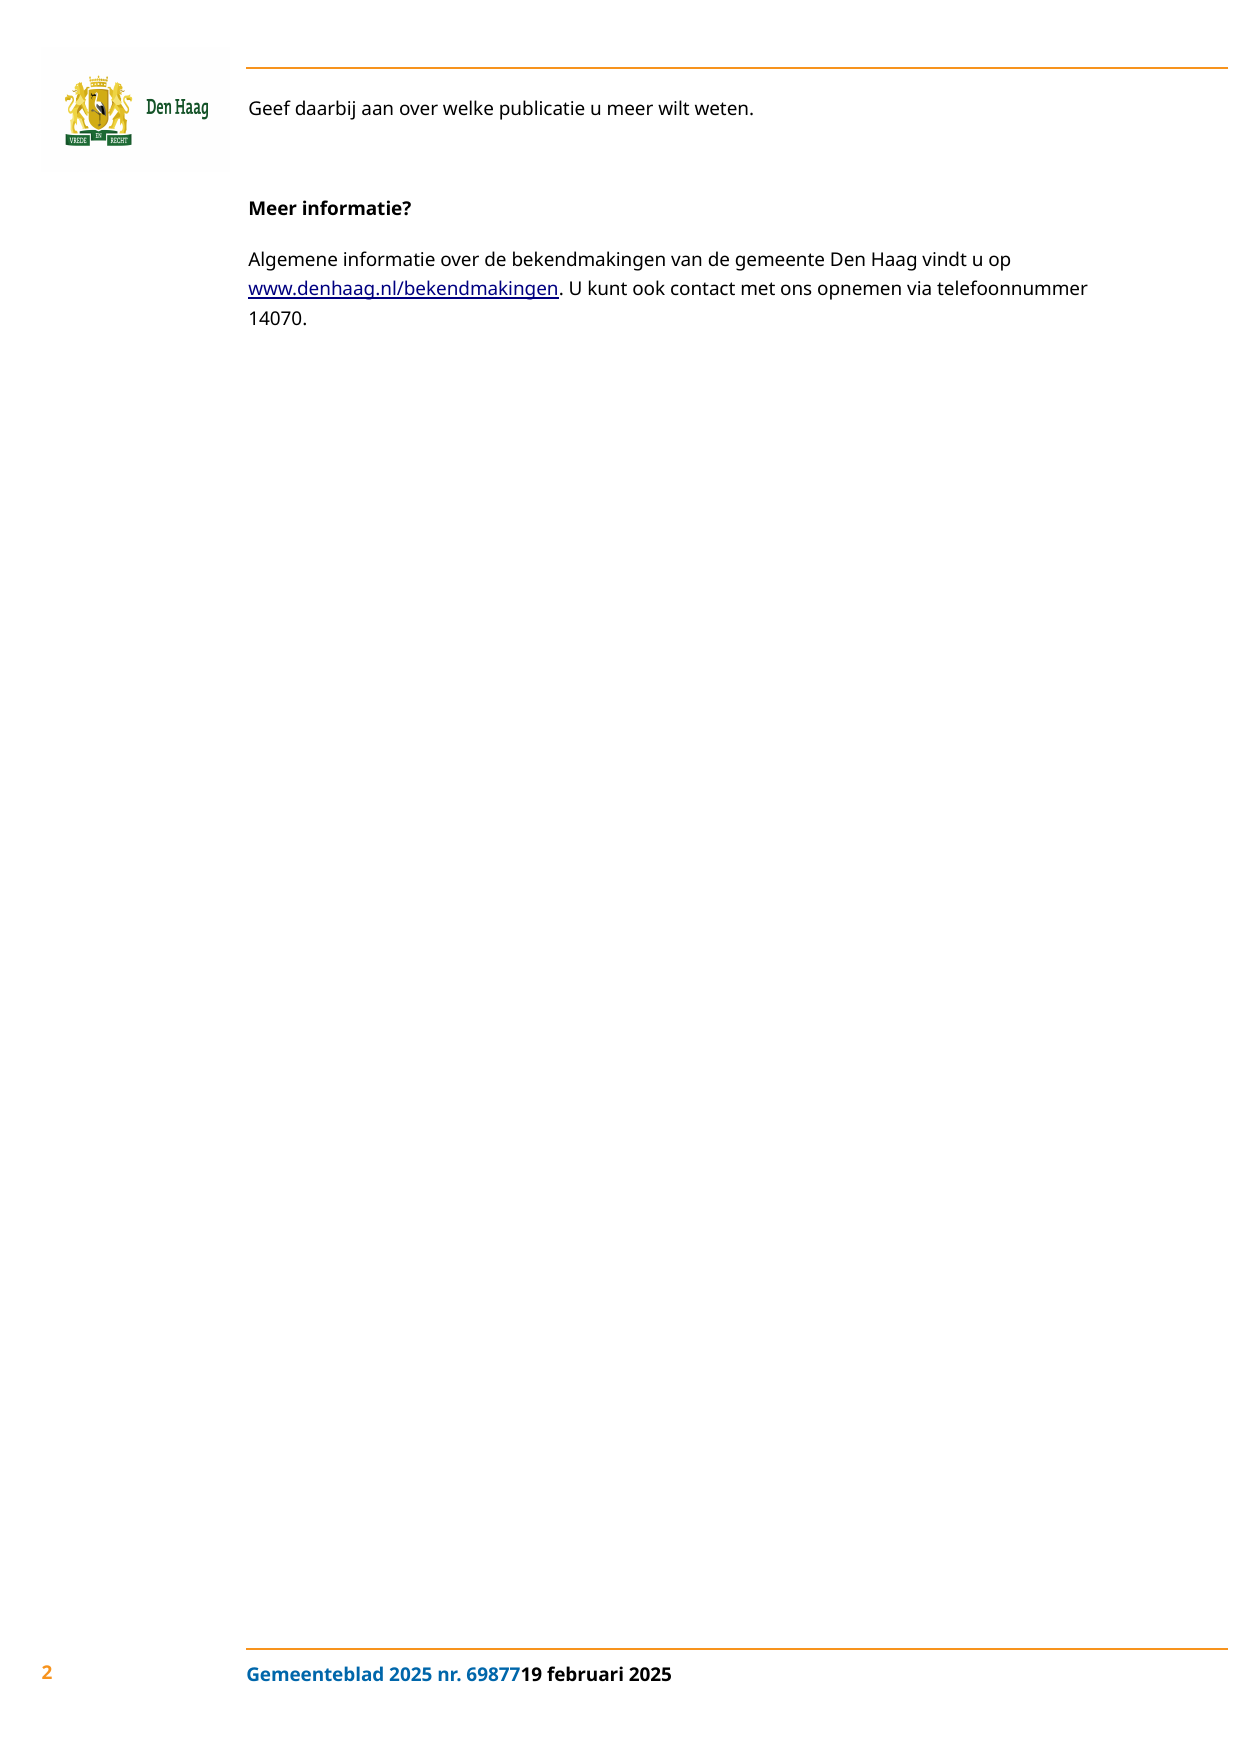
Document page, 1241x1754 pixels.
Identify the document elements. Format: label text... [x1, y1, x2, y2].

text Algemene informatie over de bekendmakingen van de gemeente Den Haag vindt u op www.denhaag.nl/bekendmakingen. U kunt ook contact met ons opnemen via telefoonnummer 14070. [248, 246, 1152, 331]
picture [41, 47, 231, 172]
text Geef daarbij aan over welke publicatie u meer wilt weten. [248, 95, 1152, 121]
text Meer informatie? [248, 196, 1152, 221]
